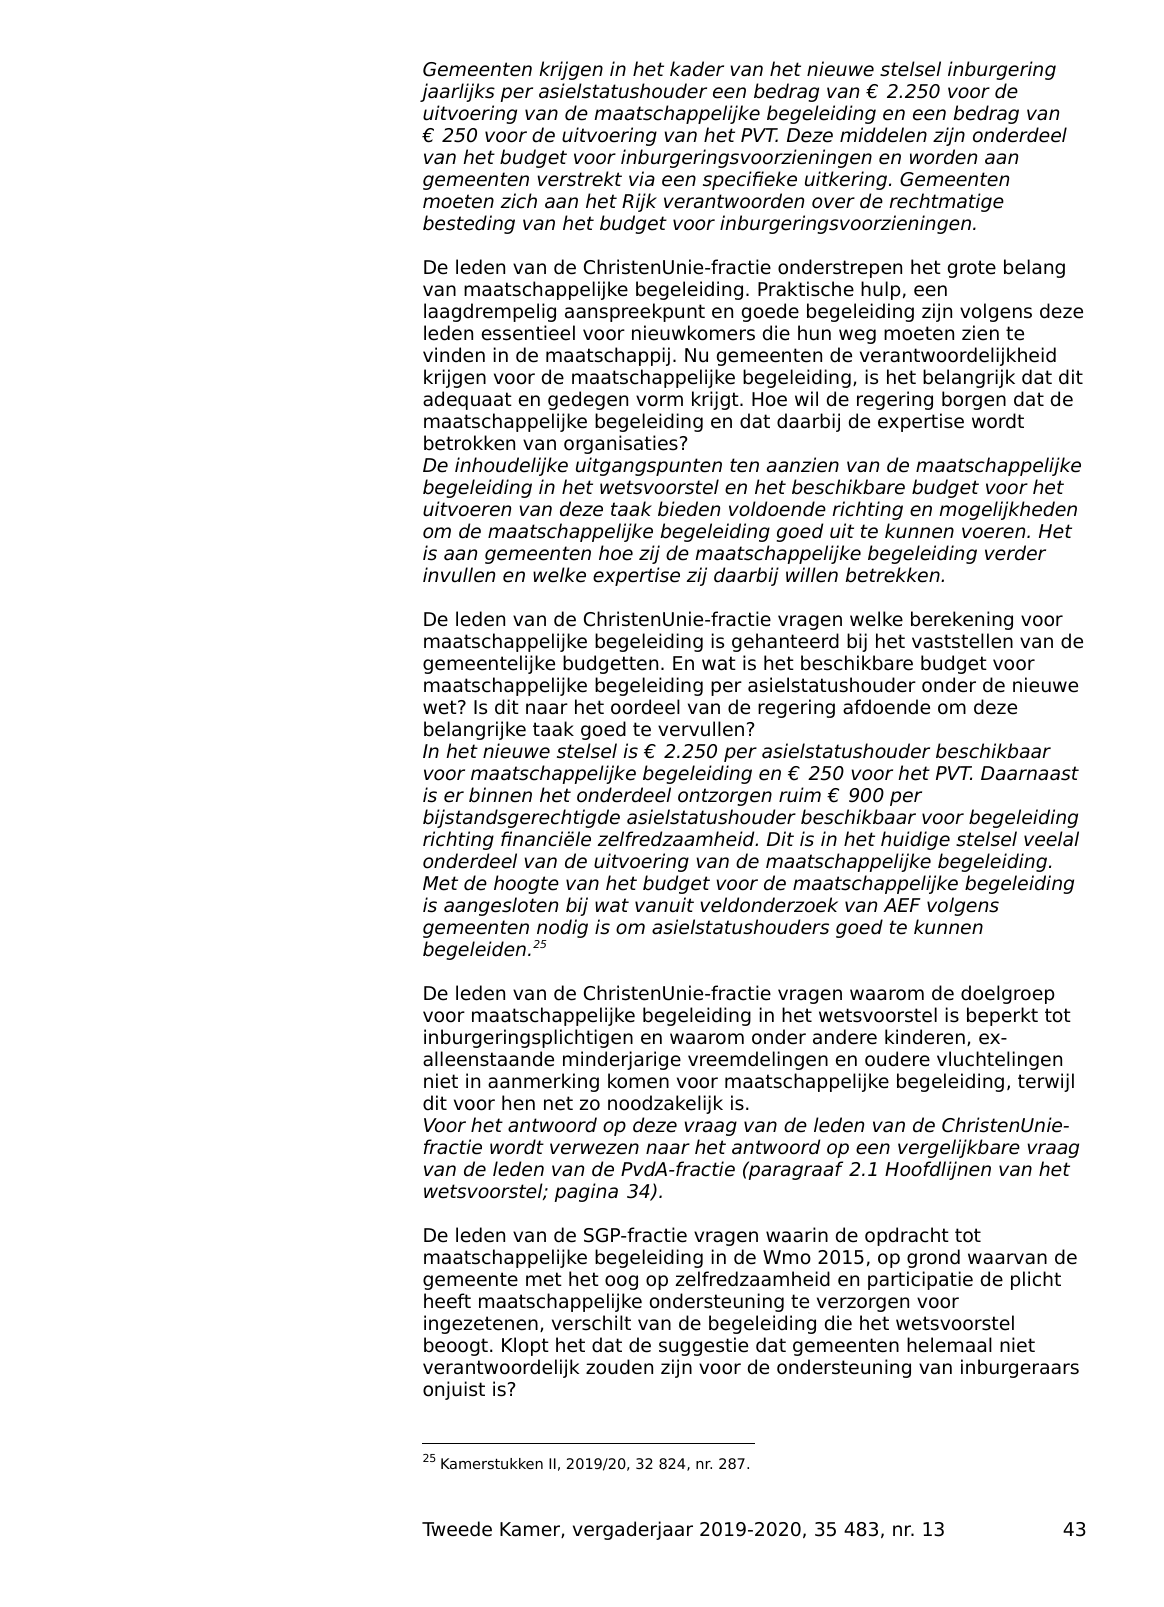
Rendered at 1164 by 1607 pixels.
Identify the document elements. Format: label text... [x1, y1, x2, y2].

text Kamerstukken II, 2019/20, 32 824, nr. 287. [422, 1452, 1087, 1474]
text De leden van de ChristenUnie-fractie onderstrepen het grote belang van maatschappelijke begeleiding. Praktische hulp, een laagdrempelig aanspreekpunt en goede begeleiding zijn volgens deze leden essentieel voor nieuwkomers die hun weg moeten zien te vinden in de maatschappij. Nu gemeenten de verantwoordelijkheid krijgen voor de maatschappelijke begeleiding, is het belangrijk dat dit adequaat en gedegen vorm krijgt. Hoe wil de regering borgen dat de maatschappelijke begeleiding en dat daarbij de expertise wordt betrokken van organisaties? [422, 257, 1087, 455]
text In het nieuwe stelsel is € 2.250 per asielstatushouder beschikbaar voor maatschappelijke begeleiding en € 250 voor het PVT. Daarnaast is er binnen het onderdeel ontzorgen ruim € 900 per bijstandsgerechtigde asielstatushouder beschikbaar voor begeleiding richting financiële zelfredzaamheid. Dit is in het huidige stelsel veelal onderdeel van de uitvoering van de maatschappelijke begeleiding. Met de hoogte van het budget voor de maatschappelijke begeleiding is aangesloten bij wat vanuit veldonderzoek van AEF volgens gemeenten nodig is om asielstatushouders goed te kunnen begeleiden. [422, 741, 1087, 961]
text De leden van de ChristenUnie-fractie vragen welke berekening voor maatschappelijke begeleiding is gehanteerd bij het vaststellen van de gemeentelijke budgetten. En wat is het beschikbare budget voor maatschappelijke begeleiding per asielstatushouder onder de nieuwe wet? Is dit naar het oordeel van de regering afdoende om deze belangrijke taak goed te vervullen? [422, 609, 1087, 741]
text Gemeenten krijgen in het kader van het nieuwe stelsel inburgering jaarlijks per asielstatushouder een bedrag van € 2.250 voor de uitvoering van de maatschappelijke begeleiding en een bedrag van € 250 voor de uitvoering van het PVT. Deze middelen zijn onderdeel van het budget voor inburgeringsvoorzieningen en worden aan gemeenten verstrekt via een specifieke uitkering. Gemeenten moeten zich aan het Rijk verantwoorden over de rechtmatige besteding van het budget voor inburgeringsvoorzieningen. [422, 59, 1087, 235]
text De leden van de ChristenUnie-fractie vragen waarom de doelgroep voor maatschappelijke begeleiding in het wetsvoorstel is beperkt tot inburgeringsplichtigen en waarom onder andere kinderen, ex-alleenstaande minderjarige vreemdelingen en oudere vluchtelingen niet in aanmerking komen voor maatschappelijke begeleiding, terwijl dit voor hen net zo noodzakelijk is. [422, 983, 1087, 1115]
text De leden van de SGP-fractie vragen waarin de opdracht tot maatschappelijke begeleiding in de Wmo 2015, op grond waarvan de gemeente met het oog op zelfredzaamheid en participatie de plicht heeft maatschappelijke ondersteuning te verzorgen voor ingezetenen, verschilt van de begeleiding die het wetsvoorstel beoogt. Klopt het dat de suggestie dat gemeenten helemaal niet verantwoordelijk zouden zijn voor de ondersteuning van inburgeraars onjuist is? [422, 1225, 1087, 1401]
text De inhoudelijke uitgangspunten ten aanzien van de maatschappelijke begeleiding in het wetsvoorstel en het beschikbare budget voor het uitvoeren van deze taak bieden voldoende richting en mogelijkheden om de maatschappelijke begeleiding goed uit te kunnen voeren. Het is aan gemeenten hoe zij de maatschappelijke begeleiding verder invullen en welke expertise zij daarbij willen betrekken. [422, 455, 1087, 587]
text Voor het antwoord op deze vraag van de leden van de ChristenUnie-fractie wordt verwezen naar het antwoord op een vergelijkbare vraag van de leden van de PvdA-fractie (paragraaf 2.1 Hoofdlijnen van het wetsvoorstel; pagina 34). [422, 1115, 1087, 1203]
